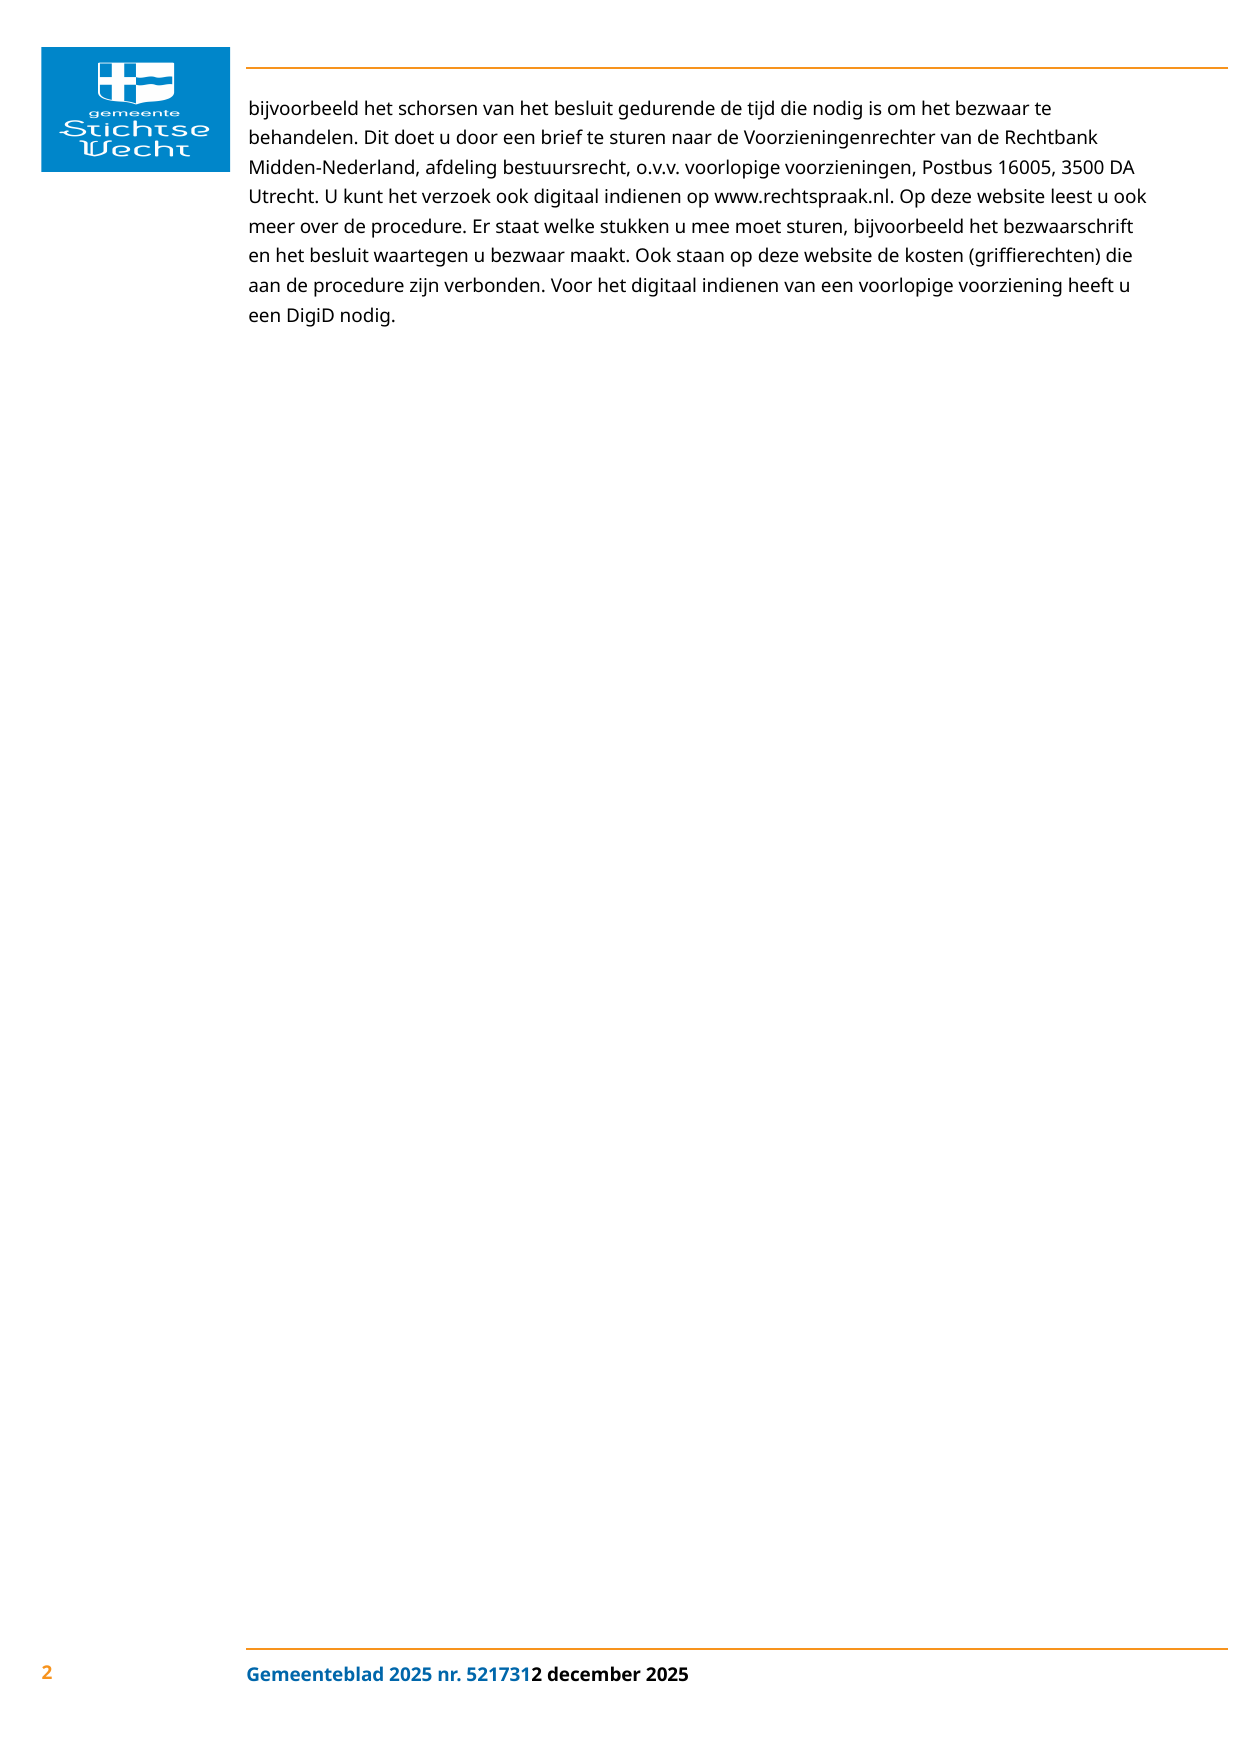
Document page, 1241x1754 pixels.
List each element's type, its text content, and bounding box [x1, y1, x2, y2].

text bijvoorbeeld het schorsen van het besluit gedurende de tijd die nodig is om het bezwaar te behandelen. Dit doet u door een brief te sturen naar de Voorzieningenrechter van de Rechtbank Midden-Nederland, afdeling bestuursrecht, o.v.v. voorlopige voorzieningen, Postbus 16005, 3500 DA Utrecht. U kunt het verzoek ook digitaal indienen op www.rechtspraak.nl. Op deze website leest u ook meer over de procedure. Er staat welke stukken u mee moet sturen, bijvoorbeeld het bezwaarschrift en het besluit waartegen u bezwaar maakt. Ook staan op deze website de kosten (griffierechten) die aan de procedure zijn verbonden. Voor het digitaal indienen van een voorlopige voorziening heeft u een DigiD nodig. [248, 95, 1152, 328]
picture [137, 63, 174, 103]
picture [99, 63, 135, 101]
